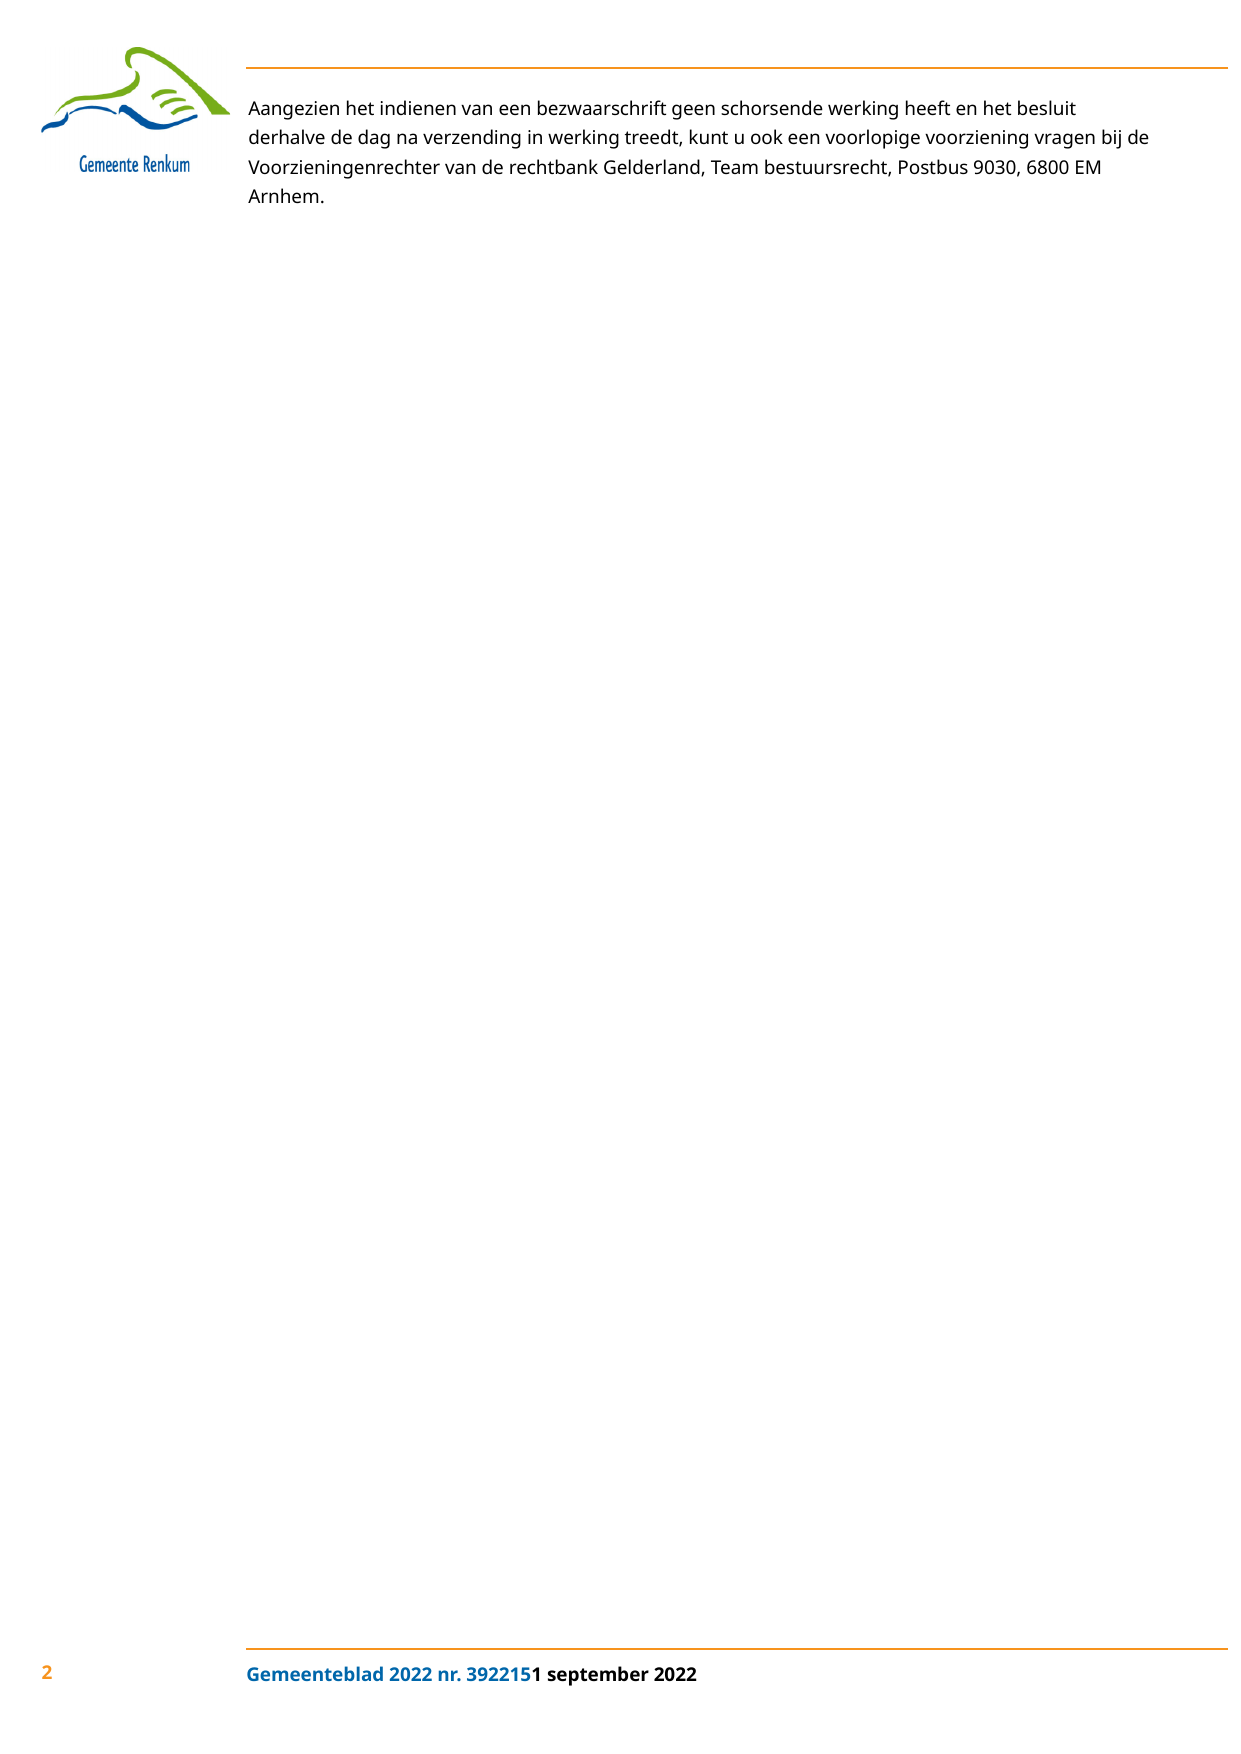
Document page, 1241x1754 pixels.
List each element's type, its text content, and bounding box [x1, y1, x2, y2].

text Aangezien het indienen van een bezwaarschrift geen schorsende werking heeft en het besluit derhalve de dag na verzending in werking treedt, kunt u ook een voorlopige voorziening vragen bij de Voorzieningenrechter van de rechtbank Gelderland, Team bestuursrecht, Postbus 9030, 6800 EM Arnhem. [248, 95, 1152, 209]
picture [41, 47, 231, 172]
